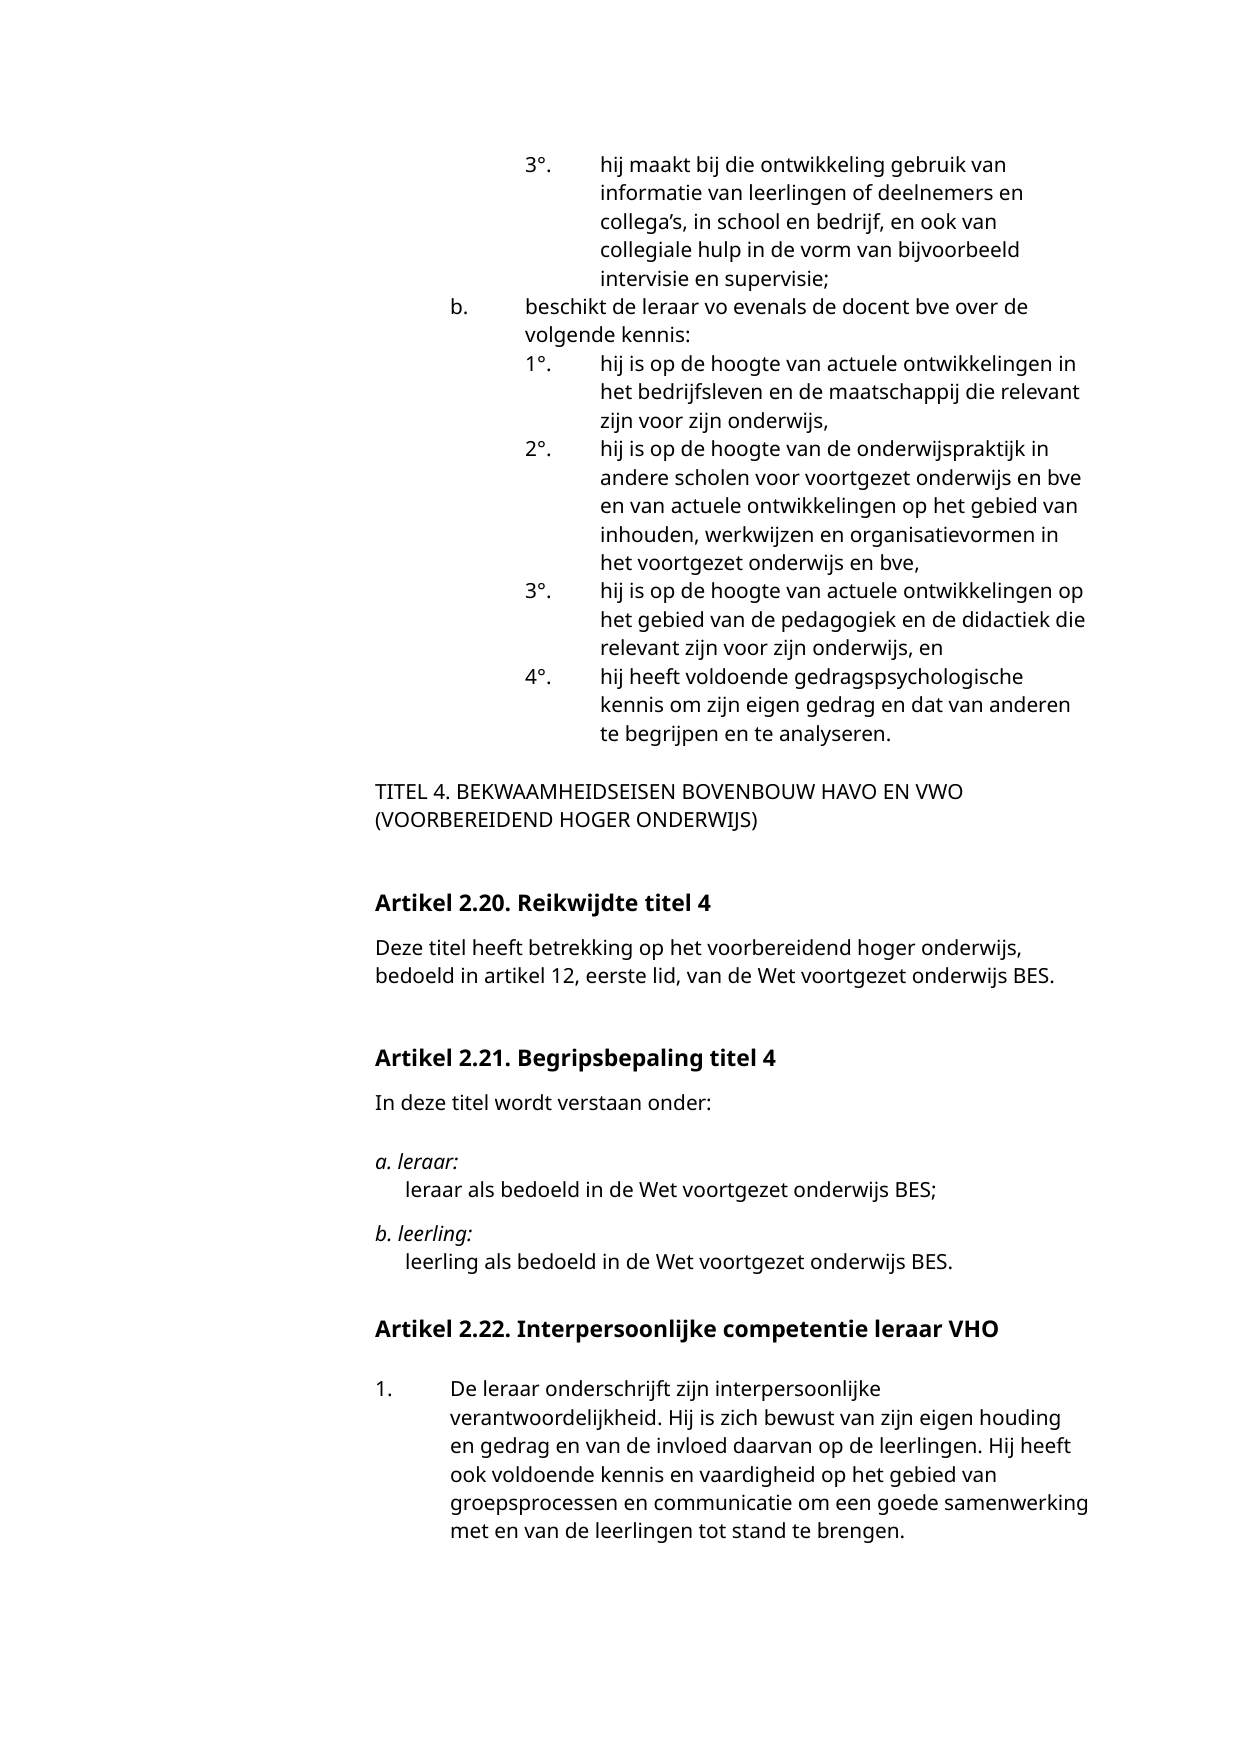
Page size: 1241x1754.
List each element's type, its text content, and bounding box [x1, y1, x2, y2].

text b. leerling: [375, 1219, 1090, 1247]
subtitle Artikel 2.21. Begripsbepaling titel 4 [375, 1042, 1090, 1073]
text leraar als bedoeld in de Wet voortgezet onderwijs BES; [405, 1175, 1090, 1204]
list hij is op de hoogte van actuele ontwikkelingen op het gebied van de pedagogiek en de didactiek die relevant zijn voor zijn onderwijs, en [525, 577, 1090, 662]
text In deze titel wordt verstaan onder: [375, 1088, 1090, 1117]
subtitle Artikel 2.20. Reikwijdte titel 4 [375, 887, 1090, 918]
subtitle Artikel 2.22. Interpersoonlijke competentie leraar VHO [375, 1313, 1090, 1344]
list beschikt de leraar vo evenals de docent bve over de volgende kennis: [450, 292, 1090, 349]
list hij is op de hoogte van de onderwijspraktijk in andere scholen voor voortgezet onderwijs en bve en van actuele ontwikkelingen op het gebied van inhouden, werkwijzen en organisatievormen in het voortgezet onderwijs en bve, [525, 434, 1090, 577]
text leerling als bedoeld in de Wet voortgezet onderwijs BES. [405, 1247, 1090, 1276]
list hij maakt bij die ontwikkeling gebruik van informatie van leerlingen of deelnemers en collega’s, in school en bedrijf, en ook van collegiale hulp in de vorm van bijvoorbeeld intervisie en supervisie; [525, 150, 1090, 292]
text Deze titel heeft betrekking op het voorbereidend hoger onderwijs, bedoeld in artikel 12, eerste lid, van de Wet voortgezet onderwijs BES. [375, 933, 1090, 990]
text a. leraar: [375, 1147, 1090, 1175]
list hij heeft voldoende gedragspsychologische kennis om zijn eigen gedrag en dat van anderen te begrijpen en te analyseren. [525, 662, 1090, 747]
subtitle TITEL 4. BEKWAAMHEIDSEISEN BOVENBOUW HAVO EN VWO (VOORBEREIDEND HOGER ONDERWIJS) [375, 777, 1090, 834]
list hij is op de hoogte van actuele ontwikkelingen in het bedrijfsleven en de maatschappij die relevant zijn voor zijn onderwijs, [525, 349, 1090, 434]
list De leraar onderschrijft zijn interpersoonlijke verantwoordelijkheid. Hij is zich bewust van zijn eigen houding en gedrag en van de invloed daarvan op de leerlingen. Hij heeft ook voldoende kennis en vaardigheid op het gebied van groepsprocessen en communicatie om een goede samenwerking met en van de leerlingen tot stand te brengen. [375, 1374, 1090, 1545]
